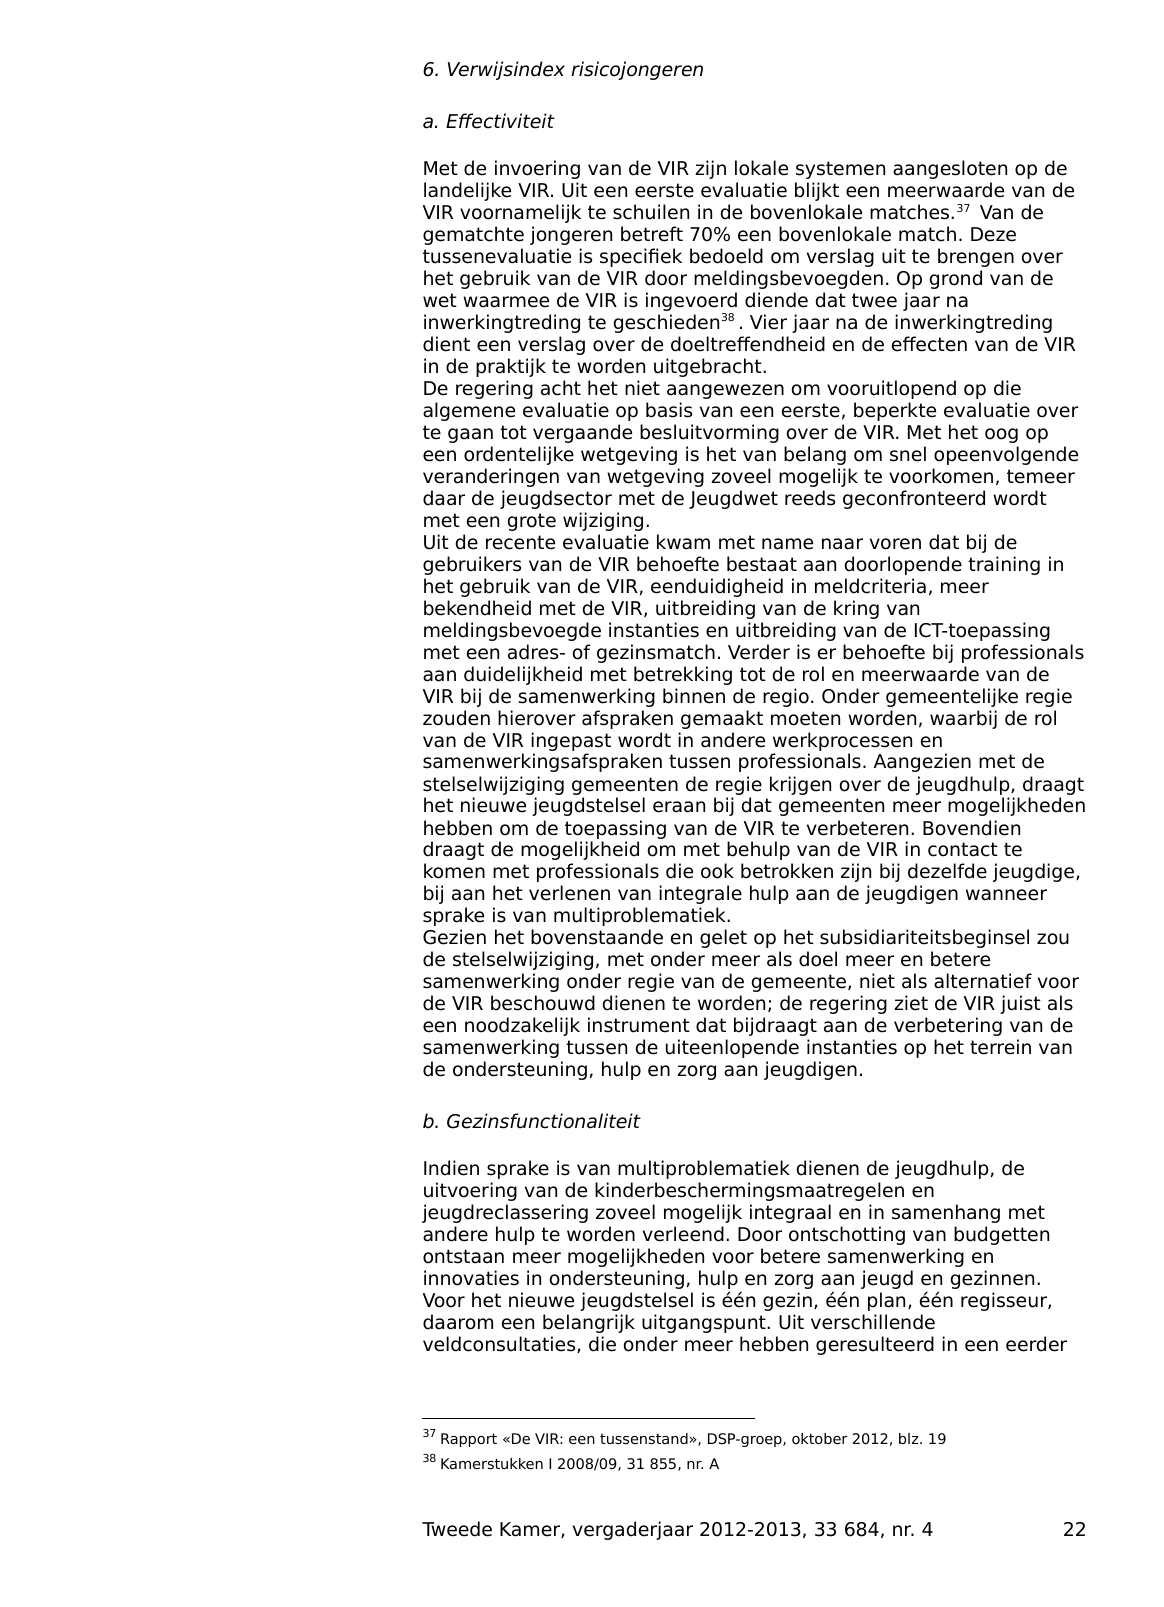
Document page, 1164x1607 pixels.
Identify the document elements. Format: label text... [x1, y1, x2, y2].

text Indien sprake is van multiproblematiek dienen de jeugdhulp, de uitvoering van de kinderbeschermingsmaatregelen en jeugdreclassering zoveel mogelijk integraal en in samenhang met andere hulp te worden verleend. Door ontschotting van budgetten ontstaan meer mogelijkheden voor betere samenwerking en innovaties in ondersteuning, hulp en zorg aan jeugd en gezinnen. Voor het nieuwe jeugdstelsel is één gezin, één plan, één regisseur, daarom een belangrijk uitgangspunt. Uit verschillende veldconsultaties, die onder meer hebben geresulteerd in een eerder [422, 1158, 1087, 1356]
text Kamerstukken I 2008/09, 31 855, nr. A [422, 1452, 1087, 1474]
subtitle b. Gezinsfunctionaliteit [422, 1111, 1087, 1133]
subtitle 6. Verwijsindex risicojongeren [422, 59, 1087, 81]
text Rapport «De VIR: een tussenstand», DSP-groep, oktober 2012, blz. 19 [422, 1427, 1087, 1449]
subtitle a. Effectiviteit [422, 111, 1087, 133]
text Met de invoering van de VIR zijn lokale systemen aangesloten op de landelijke VIR. Uit een eerste evaluatie blijkt een meerwaarde van de VIR voornamelijk te schuilen in de bovenlokale matches. Van de gematchte jongeren betreft 70% een bovenlokale match. Deze tussenevaluatie is specifiek bedoeld om verslag uit te brengen over het gebruik van de VIR door meldingsbevoegden. Op grond van de wet waarmee de VIR is ingevoerd diende dat twee jaar na inwerkingtreding te geschieden. Vier jaar na de inwerkingtreding dient een verslag over de doeltreffendheid en de effecten van de VIR in de praktijk te worden uitgebracht. [422, 158, 1087, 378]
text Uit de recente evaluatie kwam met name naar voren dat bij de gebruikers van de VIR behoefte bestaat aan doorlopende training in het gebruik van de VIR, eenduidigheid in meldcriteria, meer bekendheid met de VIR, uitbreiding van de kring van meldingsbevoegde instanties en uitbreiding van de ICT-toepassing met een adres- of gezinsmatch. Verder is er behoefte bij professionals aan duidelijkheid met betrekking tot de rol en meerwaarde van de VIR bij de samenwerking binnen de regio. Onder gemeentelijke regie zouden hierover afspraken gemaakt moeten worden, waarbij de rol van de VIR ingepast wordt in andere werkprocessen en samenwerkingsafspraken tussen professionals. Aangezien met de stelselwijziging gemeenten de regie krijgen over de jeugdhulp, draagt het nieuwe jeugdstelsel eraan bij dat gemeenten meer mogelijkheden hebben om de toepassing van de VIR te verbeteren. Bovendien draagt de mogelijkheid om met behulp van de VIR in contact te komen met professionals die ook betrokken zijn bij dezelfde jeugdige, bij aan het verlenen van integrale hulp aan de jeugdigen wanneer sprake is van multiproblematiek. [422, 532, 1087, 927]
text De regering acht het niet aangewezen om vooruitlopend op die algemene evaluatie op basis van een eerste, beperkte evaluatie over te gaan tot vergaande besluitvorming over de VIR. Met het oog op een ordentelijke wetgeving is het van belang om snel opeenvolgende veranderingen van wetgeving zoveel mogelijk te voorkomen, temeer daar de jeugdsector met de Jeugdwet reeds geconfronteerd wordt met een grote wijziging. [422, 378, 1087, 532]
text Gezien het bovenstaande en gelet op het subsidiariteitsbeginsel zou de stelselwijziging, met onder meer als doel meer en betere samenwerking onder regie van de gemeente, niet als alternatief voor de VIR beschouwd dienen te worden; de regering ziet de VIR juist als een noodzakelijk instrument dat bijdraagt aan de verbetering van de samenwerking tussen de uiteenlopende instanties op het terrein van de ondersteuning, hulp en zorg aan jeugdigen. [422, 927, 1087, 1081]
